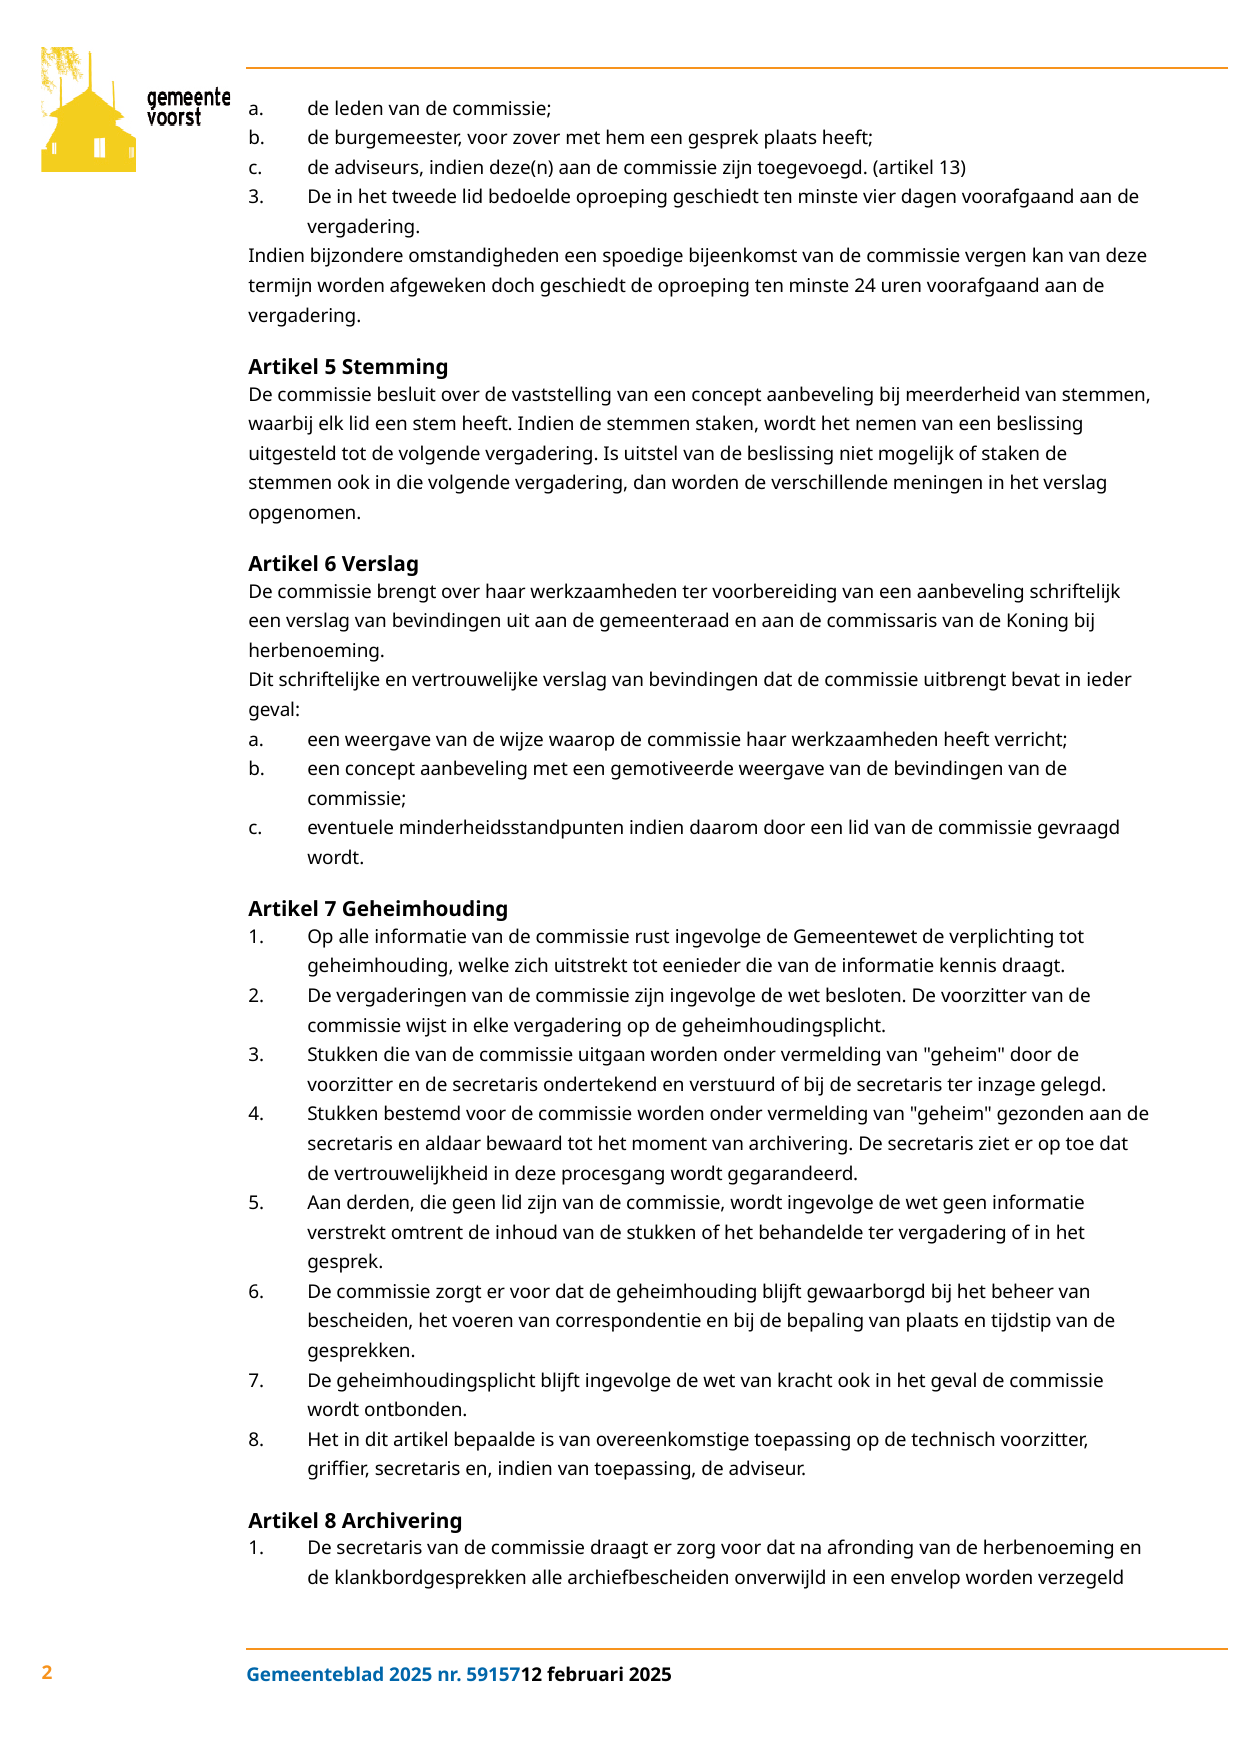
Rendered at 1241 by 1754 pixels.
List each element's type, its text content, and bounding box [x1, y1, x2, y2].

list de adviseurs, indien deze(n) aan de commissie zijn toegevoegd. (artikel 13) [248, 154, 1152, 180]
text Artikel 5 Stemming [248, 352, 1152, 381]
list de burgemeester, voor zover met hem een gesprek plaats heeft; [248, 124, 1152, 150]
text Artikel 7 Geheimhouding [248, 894, 1152, 923]
list De vergaderingen van de commissie zijn ingevolge de wet besloten. De voorzitter van de commissie wijst in elke vergadering op de geheimhoudingsplicht. [248, 982, 1152, 1037]
list Stukken die van de commissie uitgaan worden onder vermelding van "geheim" door de voorzitter en de secretaris ondertekend en verstuurd of bij de secretaris ter inzage gelegd. [248, 1041, 1152, 1097]
list de leden van de commissie; [248, 95, 1152, 121]
list een weergave van de wijze waarop de commissie haar werkzaamheden heeft verricht; [248, 726, 1152, 752]
picture [41, 47, 231, 172]
list De secretaris van de commissie draagt er zorg voor dat na afronding van de herbenoeming en de klankbordgesprekken alle archiefbescheiden onverwijld in een envelop worden verzegeld [248, 1534, 1152, 1590]
text De commissie besluit over de vaststelling van een concept aanbeveling bij meerderheid van stemmen, waarbij elk lid een stem heeft. Indien de stemmen staken, wordt het nemen van een beslissing uitgesteld tot de volgende vergadering. Is uitstel van de beslissing niet mogelijk of staken de stemmen ook in die volgende vergadering, dan worden de verschillende meningen in het verslag opgenomen. [248, 381, 1152, 525]
list De geheimhoudingsplicht blijft ingevolge de wet van kracht ook in het geval de commissie wordt ontbonden. [248, 1367, 1152, 1422]
list De commissie zorgt er voor dat de geheimhouding blijft gewaarborgd bij het beheer van bescheiden, het voeren van correspondentie en bij de bepaling van plaats en tijdstip van de gesprekken. [248, 1278, 1152, 1363]
text Dit schriftelijke en vertrouwelijke verslag van bevindingen dat de commissie uitbrengt bevat in ieder geval: [248, 667, 1152, 722]
text Indien bijzondere omstandigheden een spoedige bijeenkomst van de commissie vergen kan van deze termijn worden afgeweken doch geschiedt de oproeping ten minste 24 uren voorafgaand aan de vergadering. [248, 243, 1152, 328]
list een concept aanbeveling met een gemotiveerde weergave van de bevindingen van de commissie; [248, 755, 1152, 811]
list Op alle informatie van de commissie rust ingevolge de Gemeentewet de verplichting tot geheimhouding, welke zich uitstrekt tot eenieder die van de informatie kennis draagt. [248, 923, 1152, 978]
list Aan derden, die geen lid zijn van de commissie, wordt ingevolge de wet geen informatie verstrekt omtrent de inhoud van de stukken of het behandelde ter vergadering of in het gesprek. [248, 1189, 1152, 1274]
text Artikel 8 Archivering [248, 1506, 1152, 1534]
list Stukken bestemd voor de commissie worden onder vermelding van "geheim" gezonden aan de secretaris en aldaar bewaard tot het moment van archivering. De secretaris ziet er op toe dat de vertrouwelijkheid in deze procesgang wordt gegarandeerd. [248, 1101, 1152, 1185]
list eventuele minderheidsstandpunten indien daarom door een lid van de commissie gevraagd wordt. [248, 814, 1152, 870]
list De in het tweede lid bedoelde oproeping geschiedt ten minste vier dagen voorafgaand aan de vergadering. [248, 183, 1152, 239]
text De commissie brengt over haar werkzaamheden ter voorbereiding van een aanbeveling schriftelijk een verslag van bevindingen uit aan de gemeenteraad en aan de commissaris van de Koning bij herbenoeming. [248, 578, 1152, 663]
text Artikel 6 Verslag [248, 549, 1152, 578]
list Het in dit artikel bepaalde is van overeenkomstige toepassing op de technisch voorzitter, griffier, secretaris en, indien van toepassing, de adviseur. [248, 1426, 1152, 1481]
